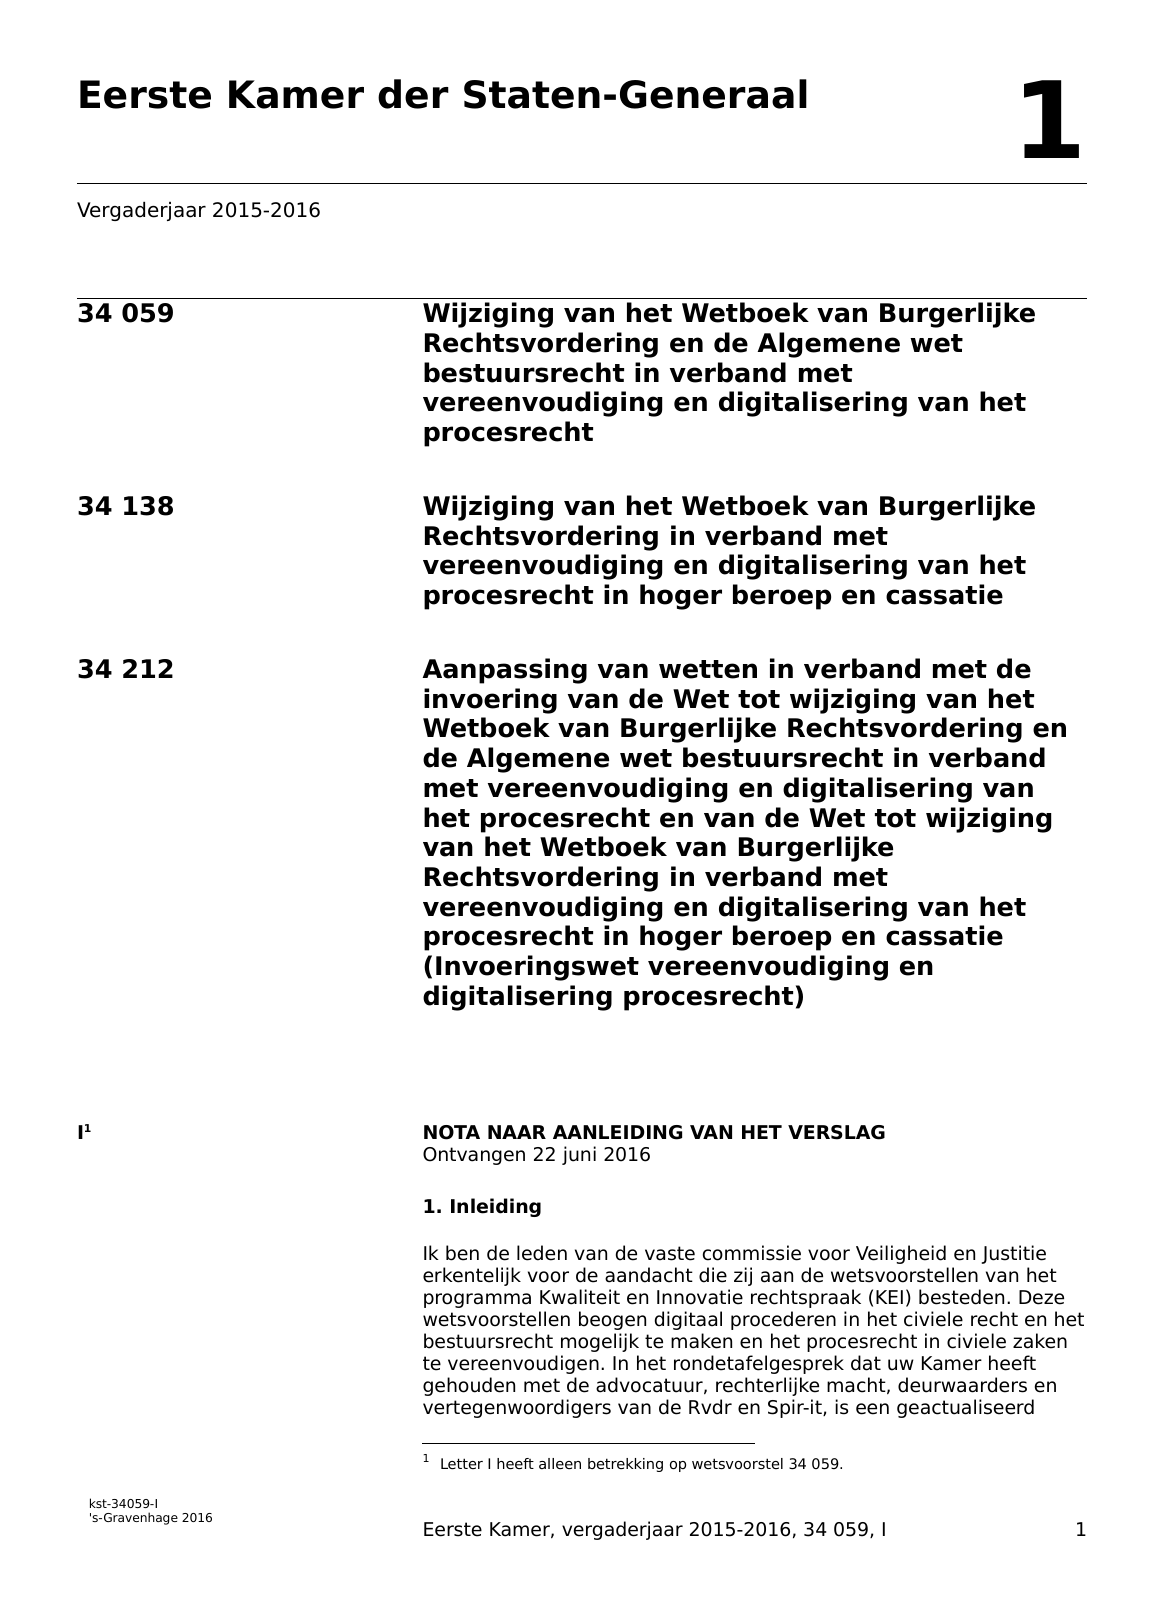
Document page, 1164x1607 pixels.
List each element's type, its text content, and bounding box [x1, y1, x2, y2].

table_header 1 [886, 59, 1087, 183]
table_cell Vergaderjaar 2015-2016 [77, 184, 1087, 298]
subtitle 1. Inleiding [422, 1196, 1087, 1218]
text 's-Gravenhage 2016 [88, 1511, 323, 1525]
subtitle 34 212 Aanpassing van wetten in verband met de invoering van de Wet tot wijziging van het Wetboek van Burgerlijke Rechtsvordering en de Algemene wet bestuursrecht in verband met vereenvoudiging en digitalisering van het procesrecht en van de Wet tot wijziging van het Wetboek van Burgerlijke Rechtsvordering in verband met vereenvoudiging en digitalisering van het procesrecht in hoger beroep en cassatie (Invoeringswet vereenvoudiging en digitalisering procesrecht) [77, 655, 1087, 1011]
table_header Eerste Kamer der Staten-Generaal [77, 59, 886, 183]
subtitle 34 138 Wijziging van het Wetboek van Burgerlijke Rechtsvordering in verband met vereenvoudiging en digitalisering van het procesrecht in hoger beroep en cassatie [77, 492, 1087, 611]
subtitle I NOTA NAAR AANLEIDING VAN HET VERSLAG [77, 1122, 1087, 1144]
text Ontvangen 22 juni 2016 [422, 1144, 1087, 1166]
text Ik ben de leden van de vaste commissie voor Veiligheid en Justitie erkentelijk voor de aandacht die zij aan de wetsvoorstellen van het programma Kwaliteit en Innovatie rechtspraak (KEI) besteden. Deze wetsvoorstellen beogen digitaal procederen in het civiele recht en het bestuursrecht mogelijk te maken en het procesrecht in civiele zaken te vereenvoudigen. In het rondetafelgesprek dat uw Kamer heeft gehouden met de advocatuur, rechterlijke macht, deurwaarders en vertegenwoordigers van de Rvdr en Spir-it, is een geactualiseerd [422, 1243, 1087, 1419]
text kst-34059-I [88, 1497, 323, 1511]
text Letter I heeft alleen betrekking op wetsvoorstel 34 059. [422, 1452, 1087, 1474]
subtitle 34 059 Wijziging van het Wetboek van Burgerlijke Rechtsvordering en de Algemene wet bestuursrecht in verband met vereenvoudiging en digitalisering van het procesrecht [77, 299, 1087, 447]
